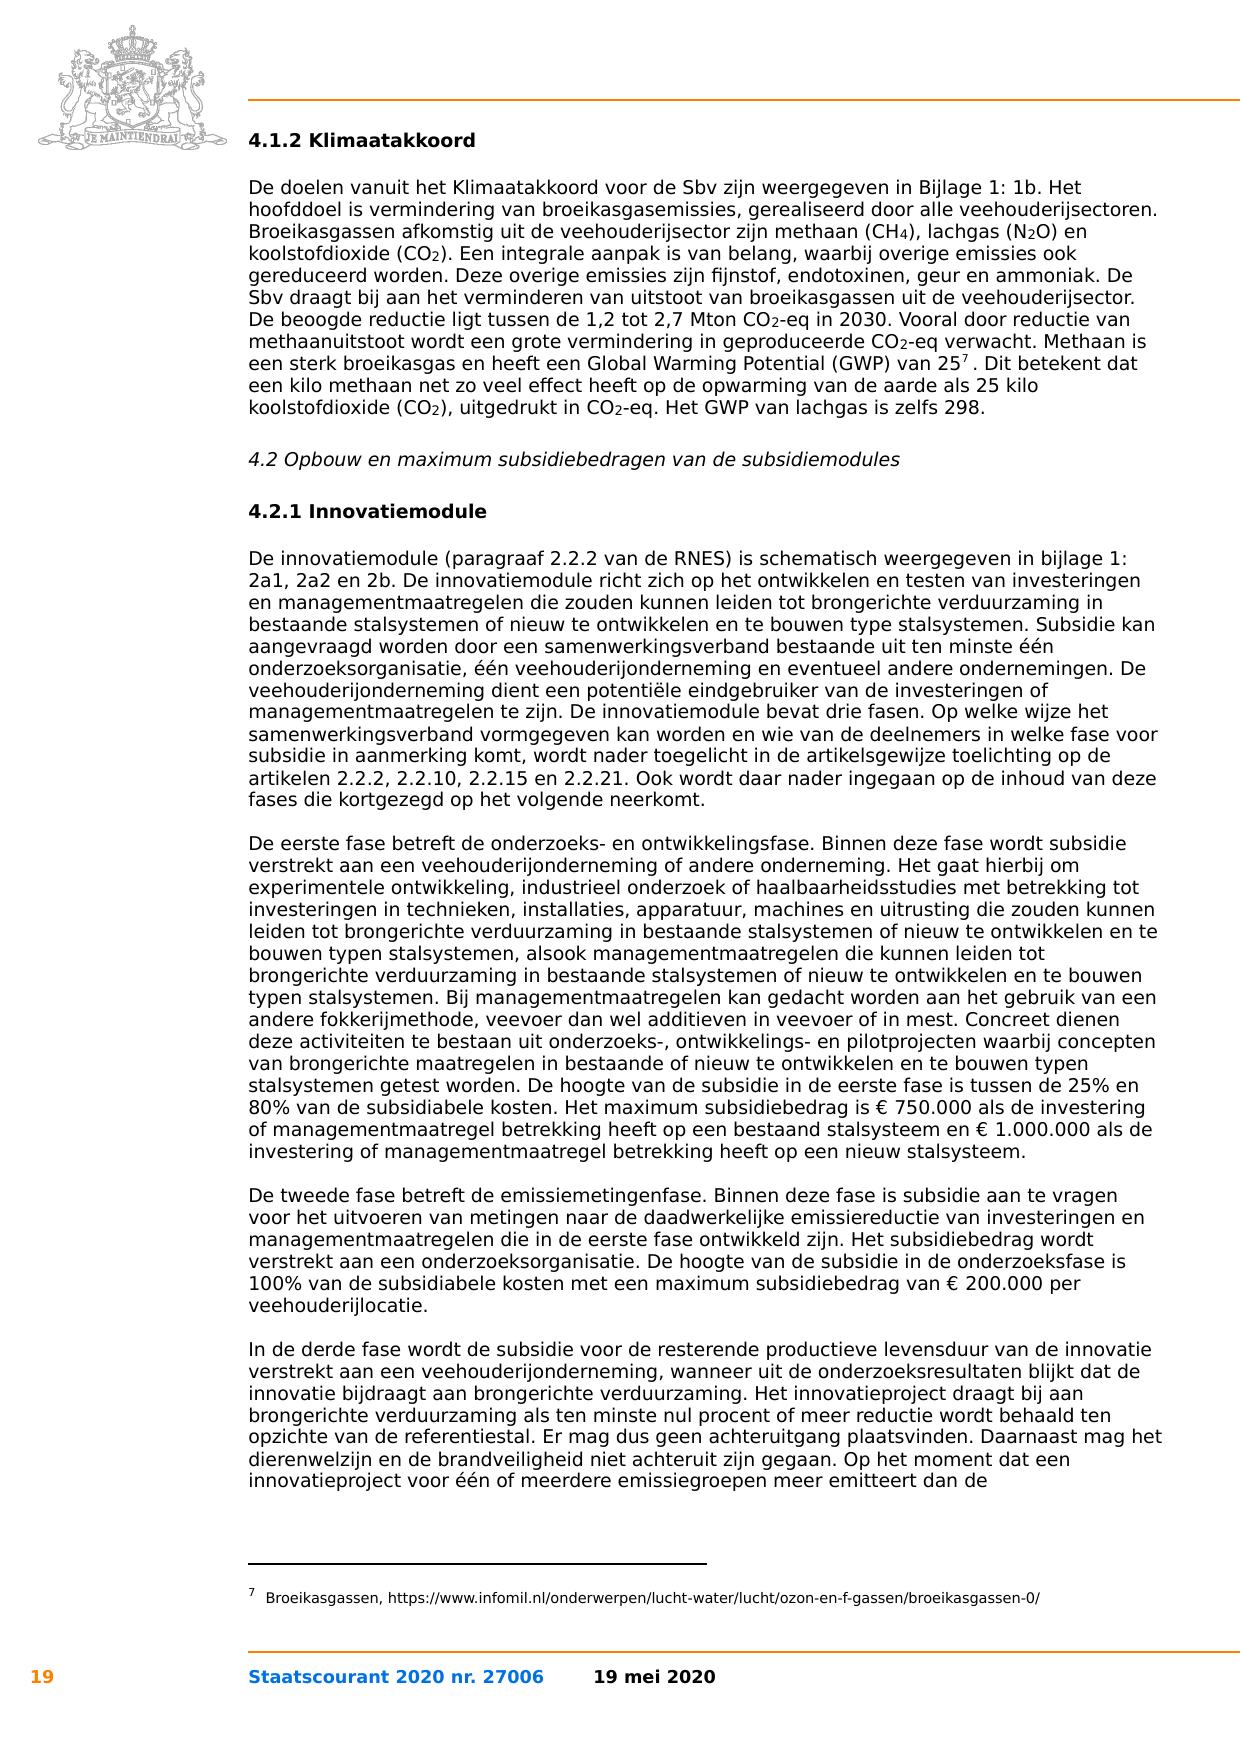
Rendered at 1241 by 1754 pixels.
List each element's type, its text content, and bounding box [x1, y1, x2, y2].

picture [38, 25, 227, 150]
text De doelen vanuit het Klimaatakkoord voor de Sbv zijn weergegeven in Bijlage 1: 1b. Het hoofddoel is vermindering van broeikasgasemissies, gerealiseerd door alle veehouderijsectoren. Broeikasgassen afkomstig uit de veehouderijsector zijn methaan (CH4), lachgas (N2O) en koolstofdioxide (CO2). Een integrale aanpak is van belang, waarbij overige emissies ook gereduceerd worden. Deze overige emissies zijn fijnstof, endotoxinen, geur en ammoniak. De Sbv draagt bij aan het verminderen van uitstoot van broeikasgassen uit de veehouderijsector. De beoogde reductie ligt tussen de 1,2 tot 2,7 Mton CO2-eq in 2030. Vooral door reductie van methaanuitstoot wordt een grote vermindering in geproduceerde CO2-eq verwacht. Methaan is een sterk broeikasgas en heeft een Global Warming Potential (GWP) van 25. Dit betekent dat een kilo methaan net zo veel effect heeft op de opwarming van de aarde als 25 kilo koolstofdioxide (CO2), uitgedrukt in CO2-eq. Het GWP van lachgas is zelfs 298. [248, 177, 1163, 419]
text Broeikasgassen, https://www.infomil.nl/onderwerpen/lucht-water/lucht/ozon-en-f-gassen/broeikasgassen-0/ [248, 1586, 1163, 1608]
subtitle 4.2.1 Innovatiemodule [248, 501, 1163, 523]
text De eerste fase betreft de onderzoeks- en ontwikkelingsfase. Binnen deze fase wordt subsidie verstrekt aan een veehouderijonderneming of andere onderneming. Het gaat hierbij om experimentele ontwikkeling, industrieel onderzoek of haalbaarheidsstudies met betrekking tot investeringen in technieken, installaties, apparatuur, machines en uitrusting die zouden kunnen leiden tot brongerichte verduurzaming in bestaande stalsystemen of nieuw te ontwikkelen en te bouwen typen stalsystemen, alsook managementmaatregelen die kunnen leiden tot brongerichte verduurzaming in bestaande stalsystemen of nieuw te ontwikkelen en te bouwen typen stalsystemen. Bij managementmaatregelen kan gedacht worden aan het gebruik van een andere fokkerijmethode, veevoer dan wel additieven in veevoer of in mest. Concreet dienen deze activiteiten te bestaan uit onderzoeks-, ontwikkelings- en pilotprojecten waarbij concepten van brongerichte maatregelen in bestaande of nieuw te ontwikkelen en te bouwen typen stalsystemen getest worden. De hoogte van de subsidie in de eerste fase is tussen de 25% en 80% van de subsidiabele kosten. Het maximum subsidiebedrag is € 750.000 als de investering of managementmaatregel betrekking heeft op een bestaand stalsysteem en € 1.000.000 als de investering of managementmaatregel betrekking heeft op een nieuw stalsysteem. [248, 833, 1163, 1163]
text In de derde fase wordt de subsidie voor de resterende productieve levensduur van de innovatie verstrekt aan een veehouderijonderneming, wanneer uit de onderzoeksresultaten blijkt dat de innovatie bijdraagt aan brongerichte verduurzaming. Het innovatieproject draagt bij aan brongerichte verduurzaming als ten minste nul procent of meer reductie wordt behaald ten opzichte van de referentiestal. Er mag dus geen achteruitgang plaatsvinden. Daarnaast mag het dierenwelzijn en de brandveiligheid niet achteruit zijn gegaan. Op het moment dat een innovatieproject voor één of meerdere emissiegroepen meer emitteert dan de [248, 1338, 1163, 1492]
subtitle 4.2 Opbouw en maximum subsidiebedragen van de subsidiemodules [248, 449, 1163, 471]
text De tweede fase betreft de emissiemetingenfase. Binnen deze fase is subsidie aan te vragen voor het uitvoeren van metingen naar de daadwerkelijke emissiereductie van investeringen en managementmaatregelen die in de eerste fase ontwikkeld zijn. Het subsidiebedrag wordt verstrekt aan een onderzoeksorganisatie. De hoogte van de subsidie in de onderzoeksfase is 100% van de subsidiabele kosten met een maximum subsidiebedrag van € 200.000 per veehouderijlocatie. [248, 1185, 1163, 1317]
subtitle 4.1.2 Klimaatakkoord [248, 130, 1163, 152]
text De innovatiemodule (paragraaf 2.2.2 van de RNES) is schematisch weergegeven in bijlage 1: 2a1, 2a2 en 2b. De innovatiemodule richt zich op het ontwikkelen en testen van investeringen en managementmaatregelen die zouden kunnen leiden tot brongerichte verduurzaming in bestaande stalsystemen of nieuw te ontwikkelen en te bouwen type stalsystemen. Subsidie kan aangevraagd worden door een samenwerkingsverband bestaande uit ten minste één onderzoeksorganisatie, één veehouderijonderneming en eventueel andere ondernemingen. De veehouderijonderneming dient een potentiële eindgebruiker van de investeringen of managementmaatregelen te zijn. De innovatiemodule bevat drie fasen. Op welke wijze het samenwerkingsverband vormgegeven kan worden en wie van de deelnemers in welke fase voor subsidie in aanmerking komt, wordt nader toegelicht in de artikelsgewijze toelichting op de artikelen 2.2.2, 2.2.10, 2.2.15 en 2.2.21. Ook wordt daar nader ingegaan op de inhoud van deze fases die kortgezegd op het volgende neerkomt. [248, 548, 1163, 811]
